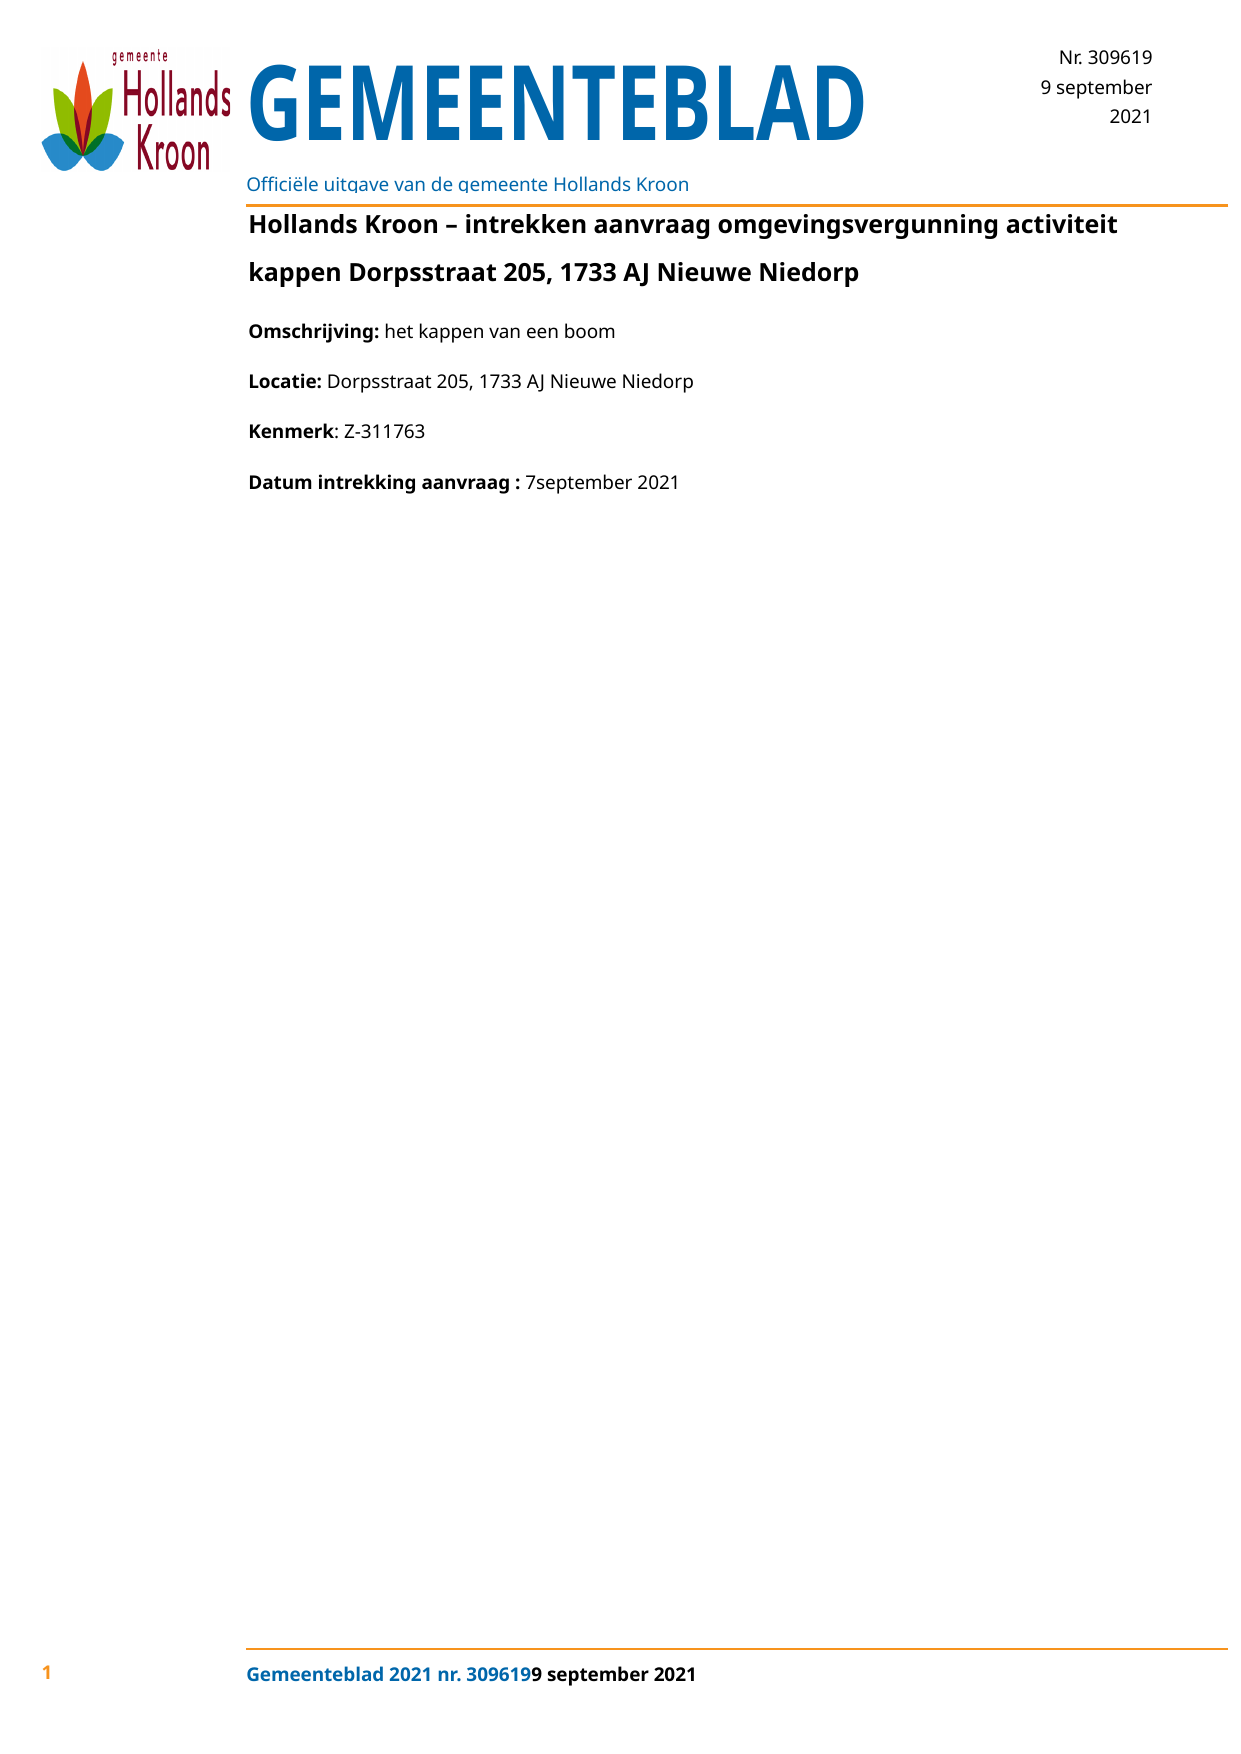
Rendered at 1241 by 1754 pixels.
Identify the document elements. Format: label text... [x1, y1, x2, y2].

text Locatie: Dorpsstraat 205, 1733 AJ Nieuwe Niedorp [248, 368, 1152, 394]
text Hollands Kroon – intrekken aanvraag omgevingsvergunning activiteit kappen Dorpsstraat 205, 1733 AJ Nieuwe Niedorp [248, 207, 1152, 288]
picture [41, 47, 231, 172]
text Datum intrekking aanvraag : 7september 2021 [248, 469, 1152, 495]
text Kenmerk: Z-311763 [248, 419, 1152, 444]
text Omschrijving: het kappen van een boom [248, 318, 1152, 344]
